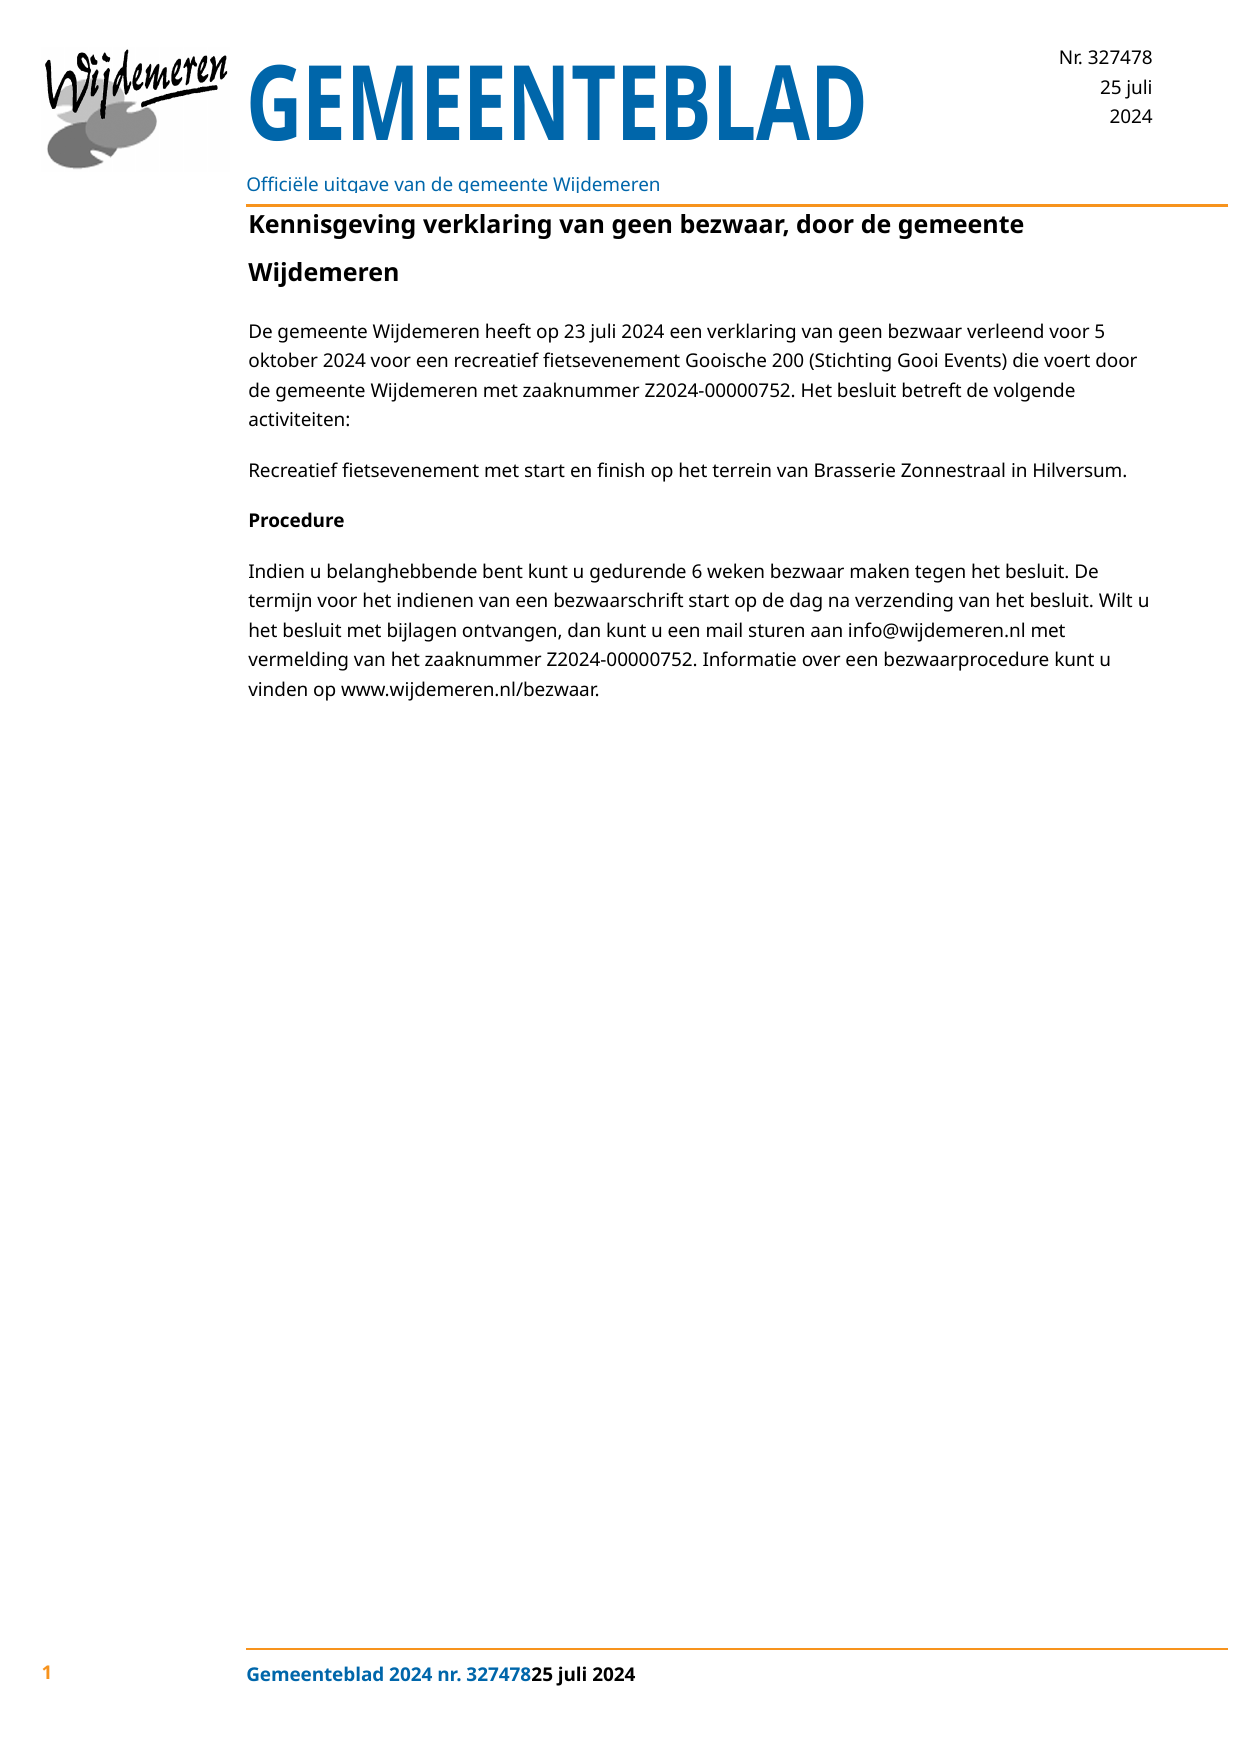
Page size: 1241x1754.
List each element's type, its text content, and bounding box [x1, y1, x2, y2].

text Indien u belanghebbende bent kunt u gedurende 6 weken bezwaar maken tegen het besluit. De termijn voor het indienen van een bezwaarschrift start op de dag na verzending van het besluit. Wilt u het besluit met bijlagen ontvangen, dan kunt u een mail sturen aan info@wijdemeren.nl met vermelding van het zaaknummer Z2024-00000752. Informatie over een bezwaarprocedure kunt u vinden op www.wijdemeren.nl/bezwaar. [248, 558, 1152, 702]
text Kennisgeving verklaring van geen bezwaar, door de gemeente Wijdemeren [248, 207, 1152, 288]
text Procedure [248, 507, 1152, 533]
picture [41, 47, 231, 172]
text Recreatief fietsevenement met start en finish op het terrein van Brasserie Zonnestraal in Hilversum. [248, 457, 1152, 483]
text De gemeente Wijdemeren heeft op 23 juli 2024 een verklaring van geen bezwaar verleend voor 5 oktober 2024 voor een recreatief fietsevenement Gooische 200 (Stichting Gooi Events) die voert door de gemeente Wijdemeren met zaaknummer Z2024-00000752. Het besluit betreft de volgende activiteiten: [248, 318, 1152, 432]
